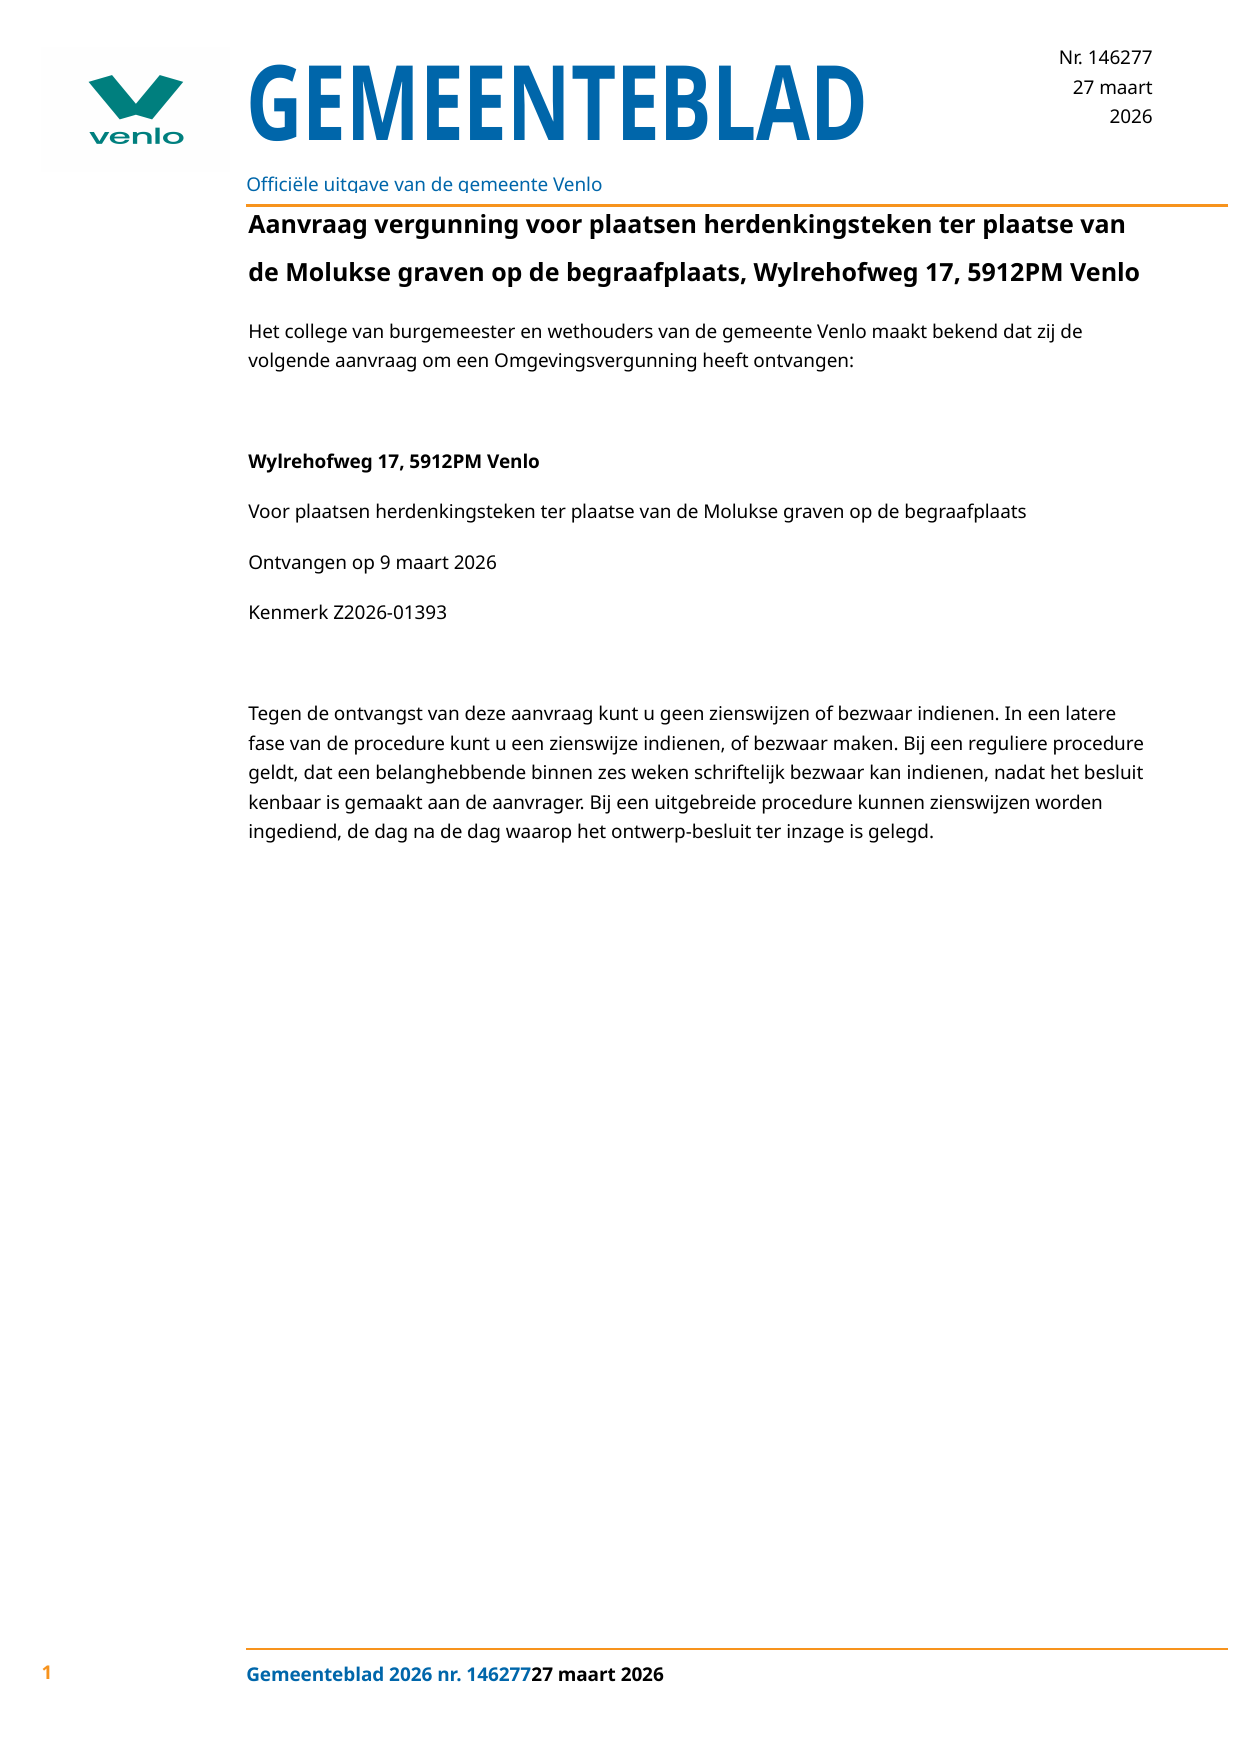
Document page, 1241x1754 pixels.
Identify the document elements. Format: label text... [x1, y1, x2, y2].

text Ontvangen op 9 maart 2026 [248, 549, 1152, 575]
picture [41, 47, 231, 172]
text Voor plaatsen herdenkingsteken ter plaatse van de Molukse graven op de begraafplaats [248, 499, 1152, 524]
text Wylrehofweg 17, 5912PM Venlo [248, 448, 1152, 474]
text Het college van burgemeester en wethouders van de gemeente Venlo maakt bekend dat zij de volgende aanvraag om een Omgevingsvergunning heeft ontvangen: [248, 318, 1152, 373]
text Tegen de ontvangst van deze aanvraag kunt u geen zienswijzen of bezwaar indienen. In een latere fase van de procedure kunt u een zienswijze indienen, of bezwaar maken. Bij een reguliere procedure geldt, dat een belanghebbende binnen zes weken schriftelijk bezwaar kan indienen, nadat het besluit kenbaar is gemaakt aan de aanvrager. Bij een uitgebreide procedure kunnen zienswijzen worden ingediend, de dag na de dag waarop het ontwerp-besluit ter inzage is gelegd. [248, 700, 1152, 844]
text Aanvraag vergunning voor plaatsen herdenkingsteken ter plaatse van de Molukse graven op de begraafplaats, Wylrehofweg 17, 5912PM Venlo [248, 207, 1152, 288]
text Kenmerk Z2026-01393 [248, 599, 1152, 625]
